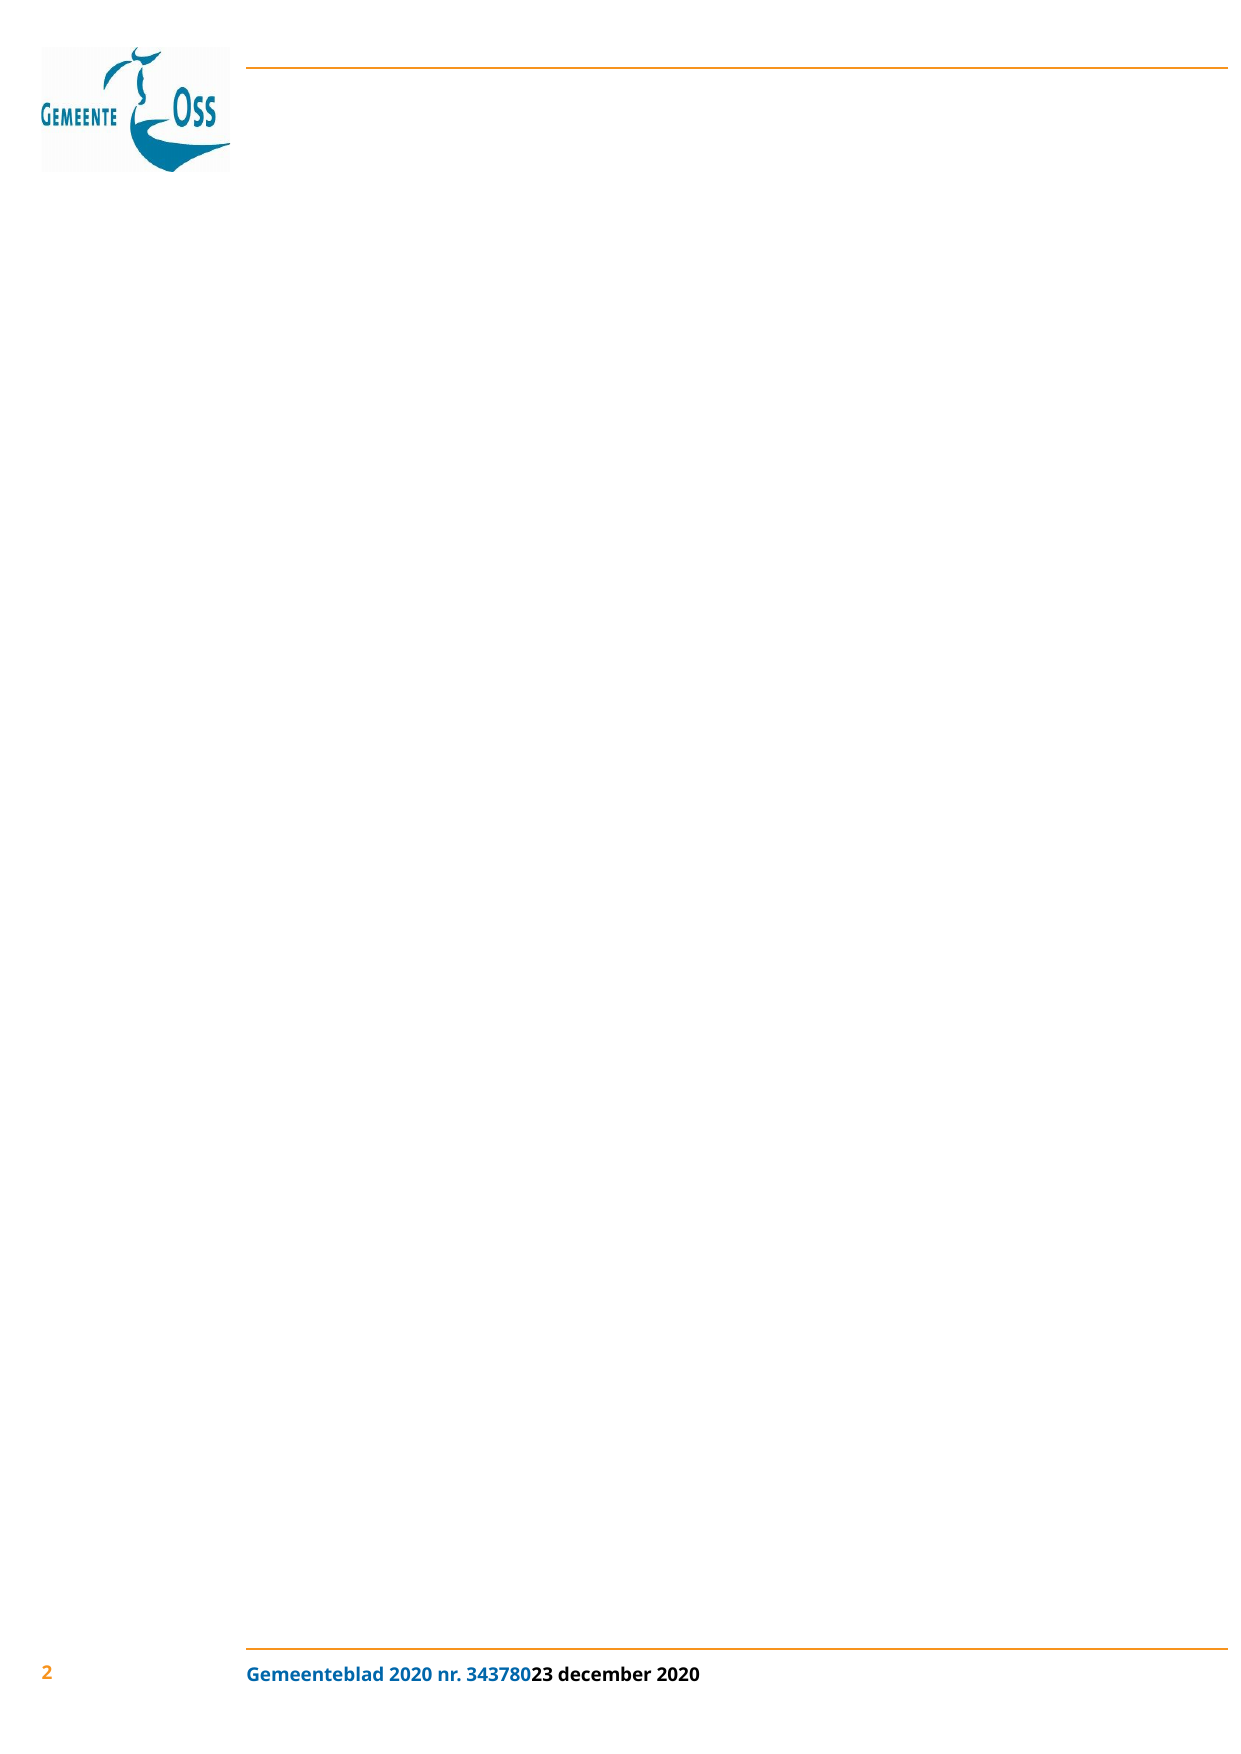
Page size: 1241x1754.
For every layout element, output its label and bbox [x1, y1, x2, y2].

picture [41, 47, 231, 172]
